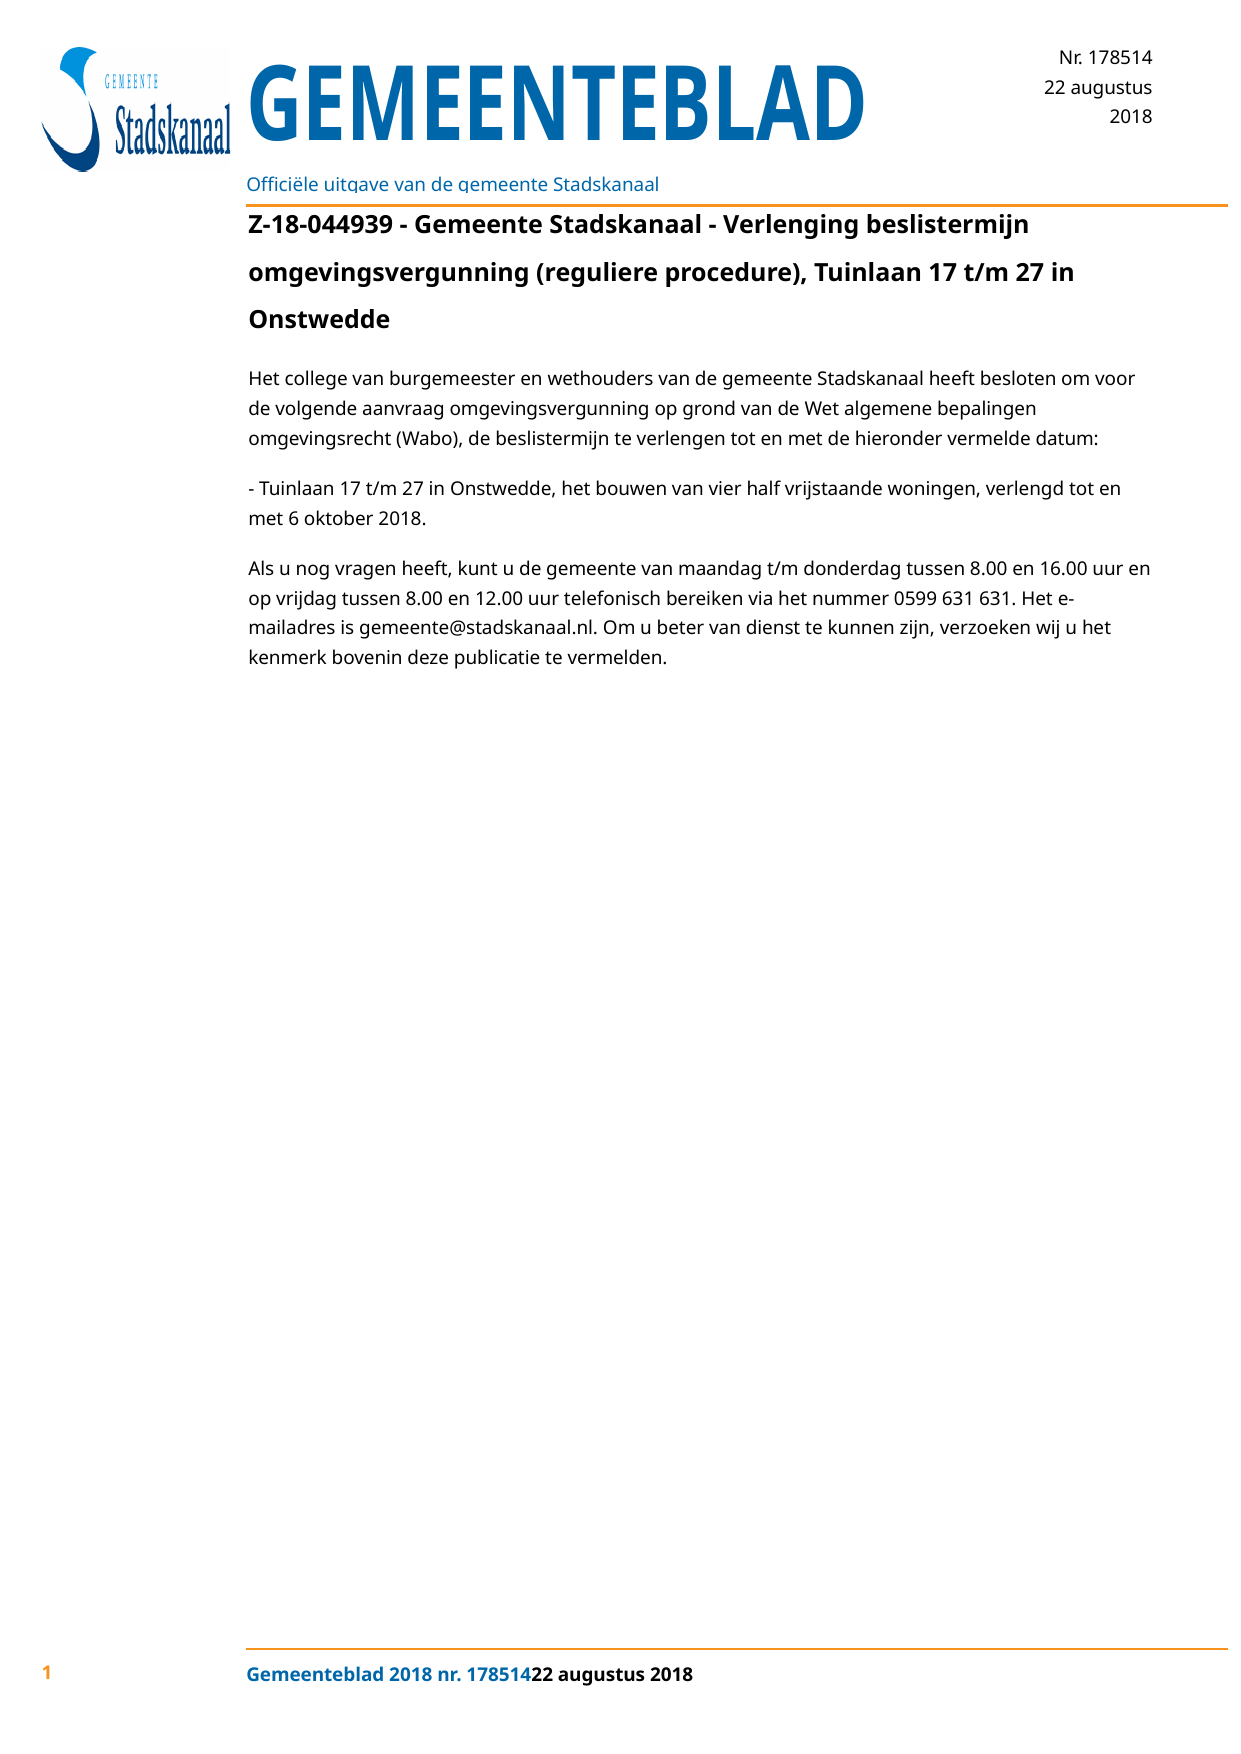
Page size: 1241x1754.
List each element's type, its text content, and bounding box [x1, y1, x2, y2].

text Z-18-044939 - Gemeente Stadskanaal - Verlenging beslistermijn omgevingsvergunning (reguliere procedure), Tuinlaan 17 t/m 27 in Onstwedde [248, 207, 1152, 336]
text Als u nog vragen heeft, kunt u de gemeente van maandag t/m donderdag tussen 8.00 en 16.00 uur en op vrijdag tussen 8.00 en 12.00 uur telefonisch bereiken via het nummer 0599 631 631. Het e-mailadres is gemeente@stadskanaal.nl. Om u beter van dienst te kunnen zijn, verzoeken wij u het kenmerk bovenin deze publicatie te vermelden. [248, 555, 1152, 669]
text - Tuinlaan 17 t/m 27 in Onstwedde, het bouwen van vier half vrijstaande woningen, verlengd tot en met 6 oktober 2018. [248, 475, 1152, 530]
text Het college van burgemeester en wethouders van de gemeente Stadskanaal heeft besloten om voor de volgende aanvraag omgevingsvergunning op grond van de Wet algemene bepalingen omgevingsrecht (Wabo), de beslistermijn te verlengen tot en met de hieronder vermelde datum: [248, 366, 1152, 450]
picture [41, 47, 231, 172]
